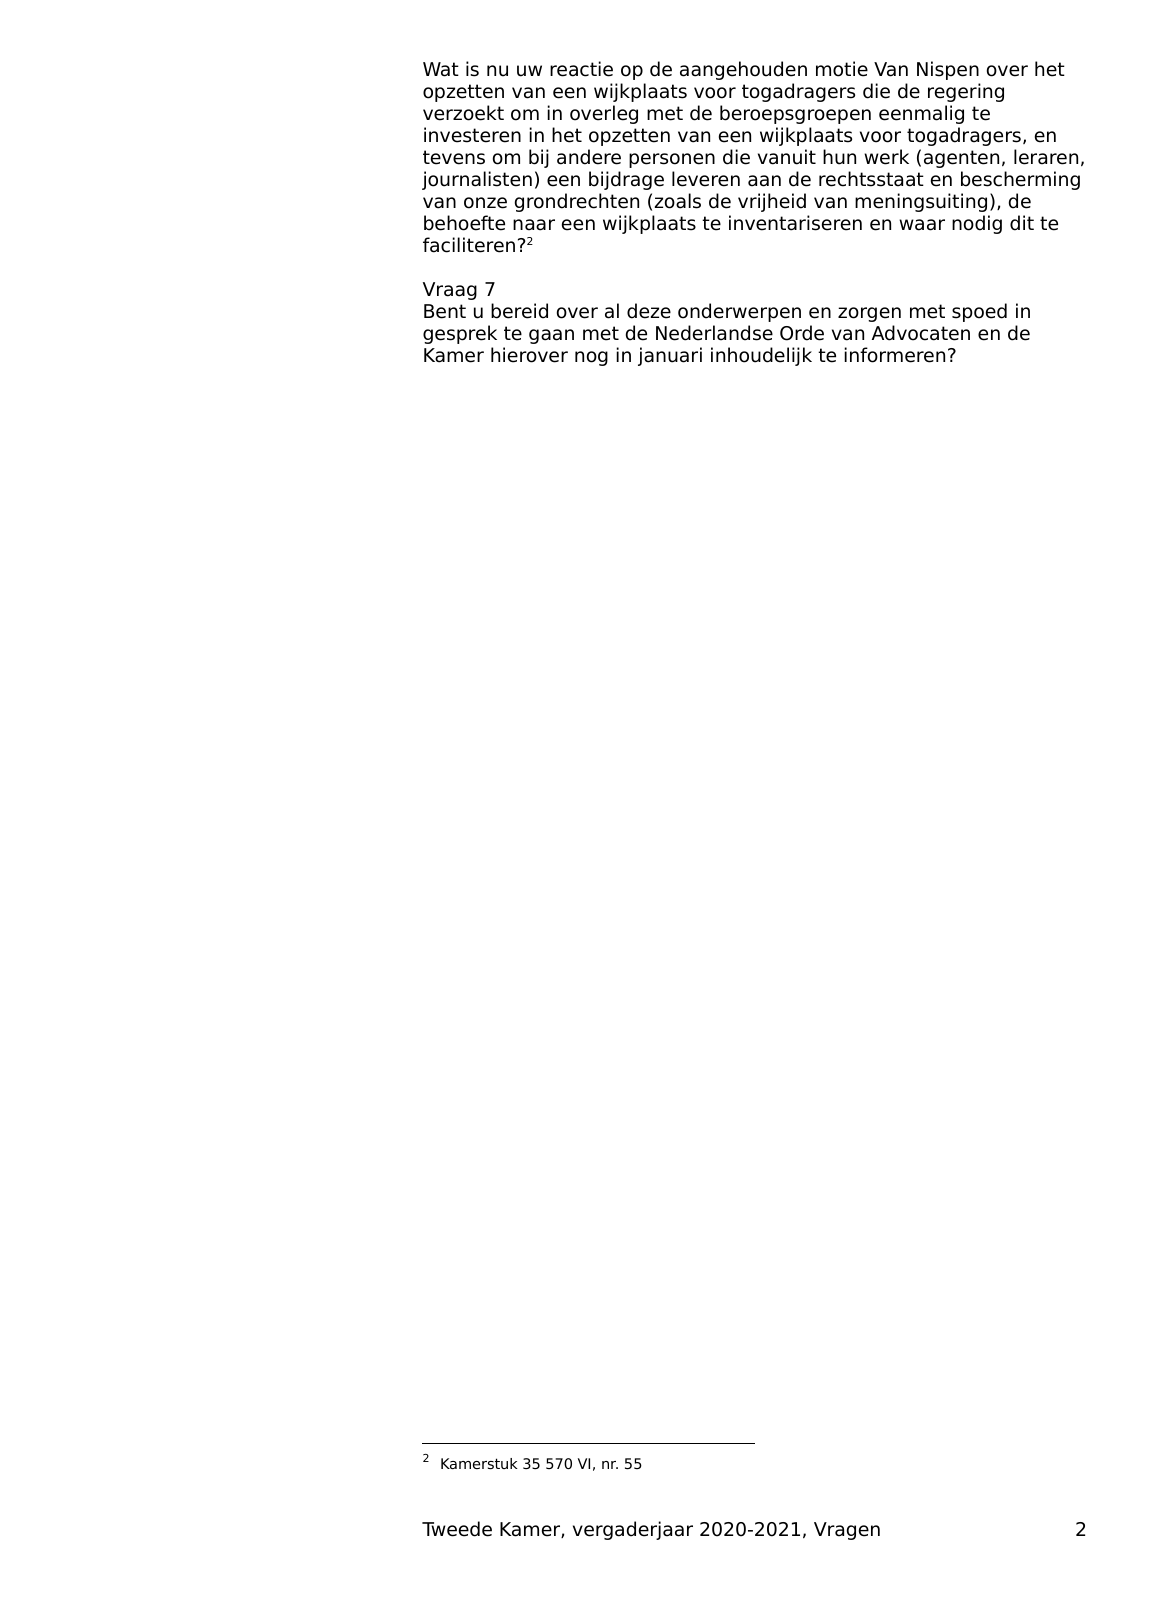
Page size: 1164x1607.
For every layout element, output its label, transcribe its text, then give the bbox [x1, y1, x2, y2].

text Kamerstuk 35 570 VI, nr. 55 [422, 1452, 1087, 1474]
text Bent u bereid over al deze onderwerpen en zorgen met spoed in gesprek te gaan met de Nederlandse Orde van Advocaten en de Kamer hierover nog in januari inhoudelijk te informeren? [422, 301, 1087, 367]
text Wat is nu uw reactie op de aangehouden motie Van Nispen over het opzetten van een wijkplaats voor togadragers die de regering verzoekt om in overleg met de beroepsgroepen eenmalig te investeren in het opzetten van een wijkplaats voor togadragers, en tevens om bij andere personen die vanuit hun werk (agenten, leraren, journalisten) een bijdrage leveren aan de rechtsstaat en bescherming van onze grondrechten (zoals de vrijheid van meningsuiting), de behoefte naar een wijkplaats te inventariseren en waar nodig dit te faciliteren? [422, 59, 1087, 257]
text Vraag 7 [422, 279, 1087, 301]
